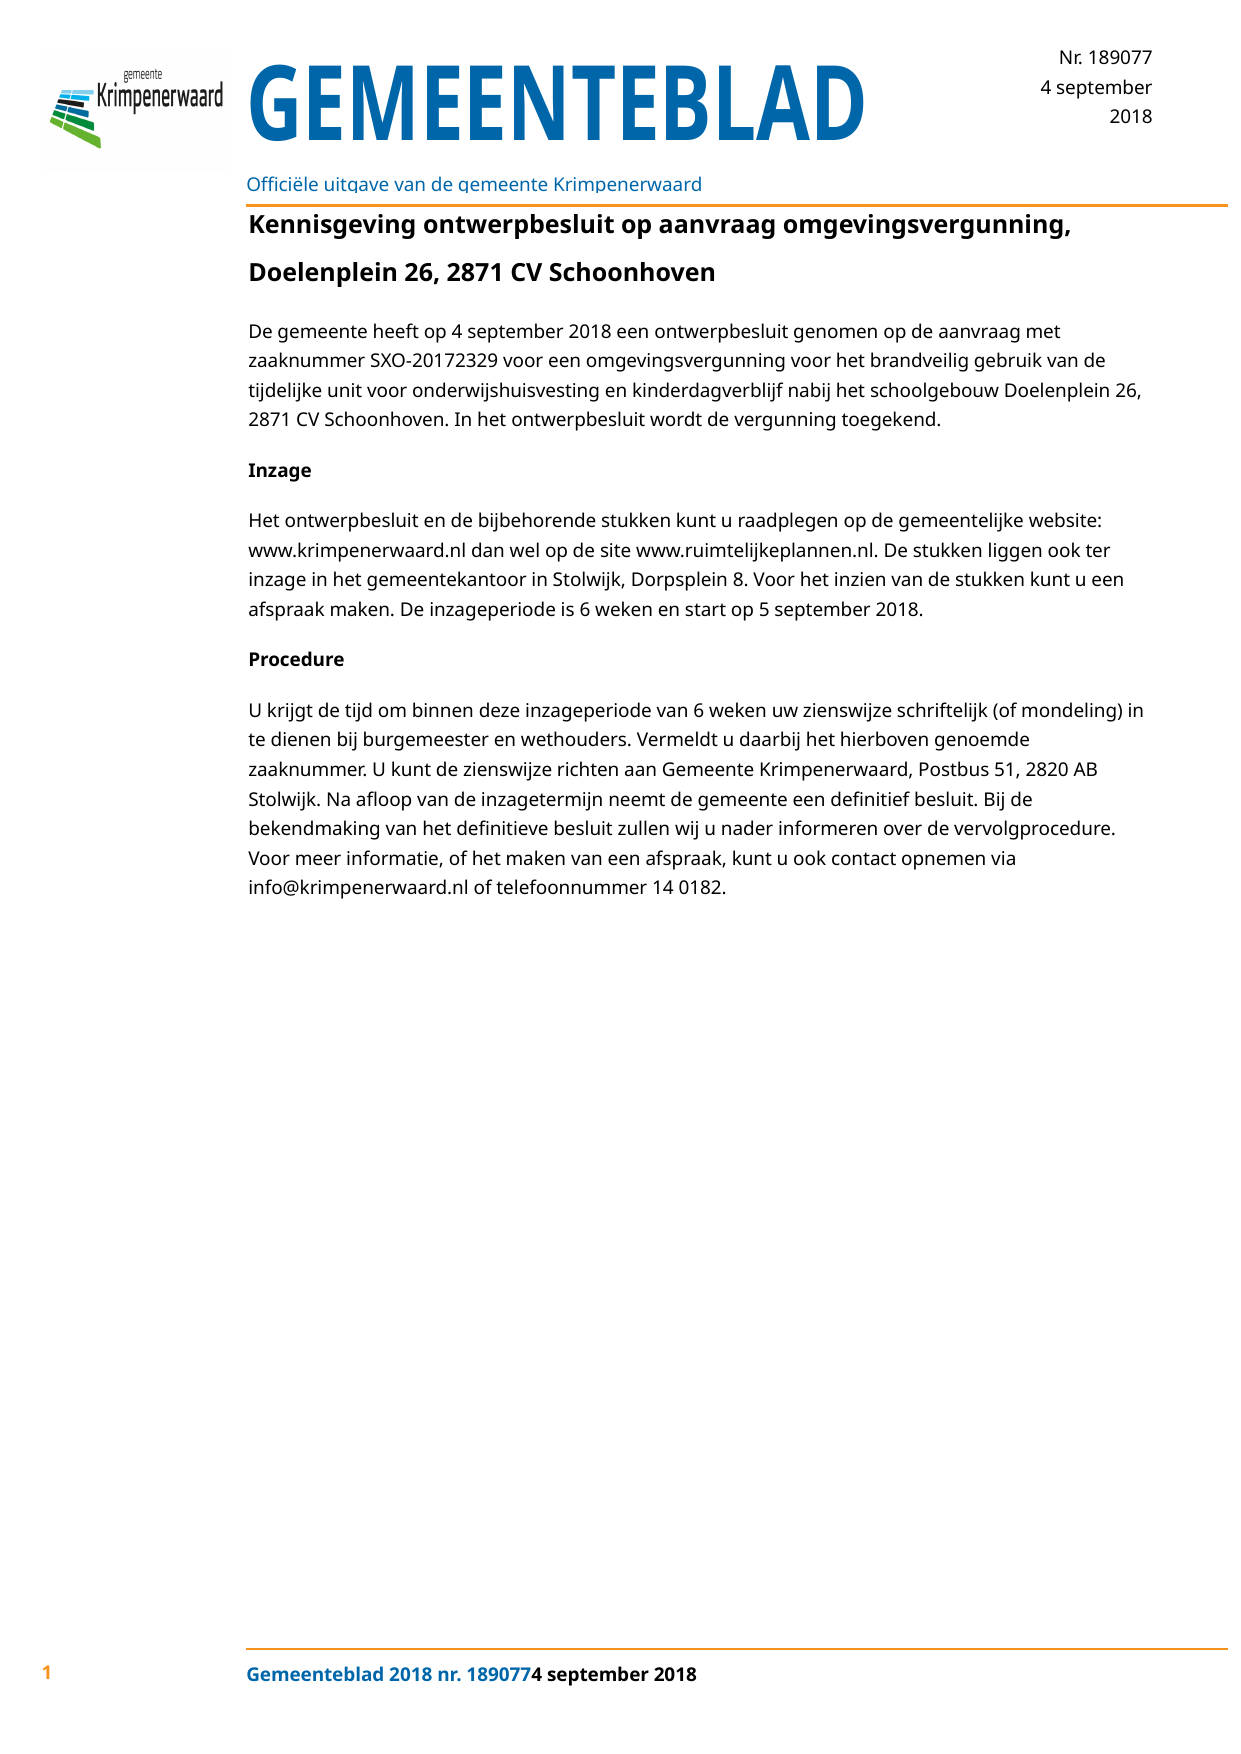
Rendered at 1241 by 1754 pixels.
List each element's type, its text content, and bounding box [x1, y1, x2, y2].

text Procedure [248, 647, 1152, 672]
text Het ontwerpbesluit en de bijbehorende stukken kunt u raadplegen op de gemeentelijke website: www.krimpenerwaard.nl dan wel op de site www.ruimtelijkeplannen.nl. De stukken liggen ook ter inzage in het gemeentekantoor in Stolwijk, Dorpsplein 8. Voor het inzien van de stukken kunt u een afspraak maken. De inzageperiode is 6 weken en start op 5 september 2018. [248, 507, 1152, 622]
text De gemeente heeft op 4 september 2018 een ontwerpbesluit genomen op de aanvraag met zaaknummer SXO-20172329 voor een omgevingsvergunning voor het brandveilig gebruik van de tijdelijke unit voor onderwijshuisvesting en kinderdagverblijf nabij het schoolgebouw Doelenplein 26, 2871 CV Schoonhoven. In het ontwerpbesluit wordt de vergunning toegekend. [248, 318, 1152, 432]
text Kennisgeving ontwerpbesluit op aanvraag omgevingsvergunning, Doelenplein 26, 2871 CV Schoonhoven [248, 207, 1152, 288]
picture [41, 47, 231, 172]
text U krijgt de tijd om binnen deze inzageperiode van 6 weken uw zienswijze schriftelijk (of mondeling) in te dienen bij burgemeester en wethouders. Vermeldt u daarbij het hierboven genoemde zaaknummer. U kunt de zienswijze richten aan Gemeente Krimpenerwaard, Postbus 51, 2820 AB Stolwijk. Na afloop van de inzagetermijn neemt de gemeente een definitief besluit. Bij de bekendmaking van het definitieve besluit zullen wij u nader informeren over de vervolgprocedure. Voor meer informatie, of het maken van een afspraak, kunt u ook contact opnemen via info@krimpenerwaard.nl of telefoonnummer 14 0182. [248, 697, 1152, 900]
text Inzage [248, 457, 1152, 483]
